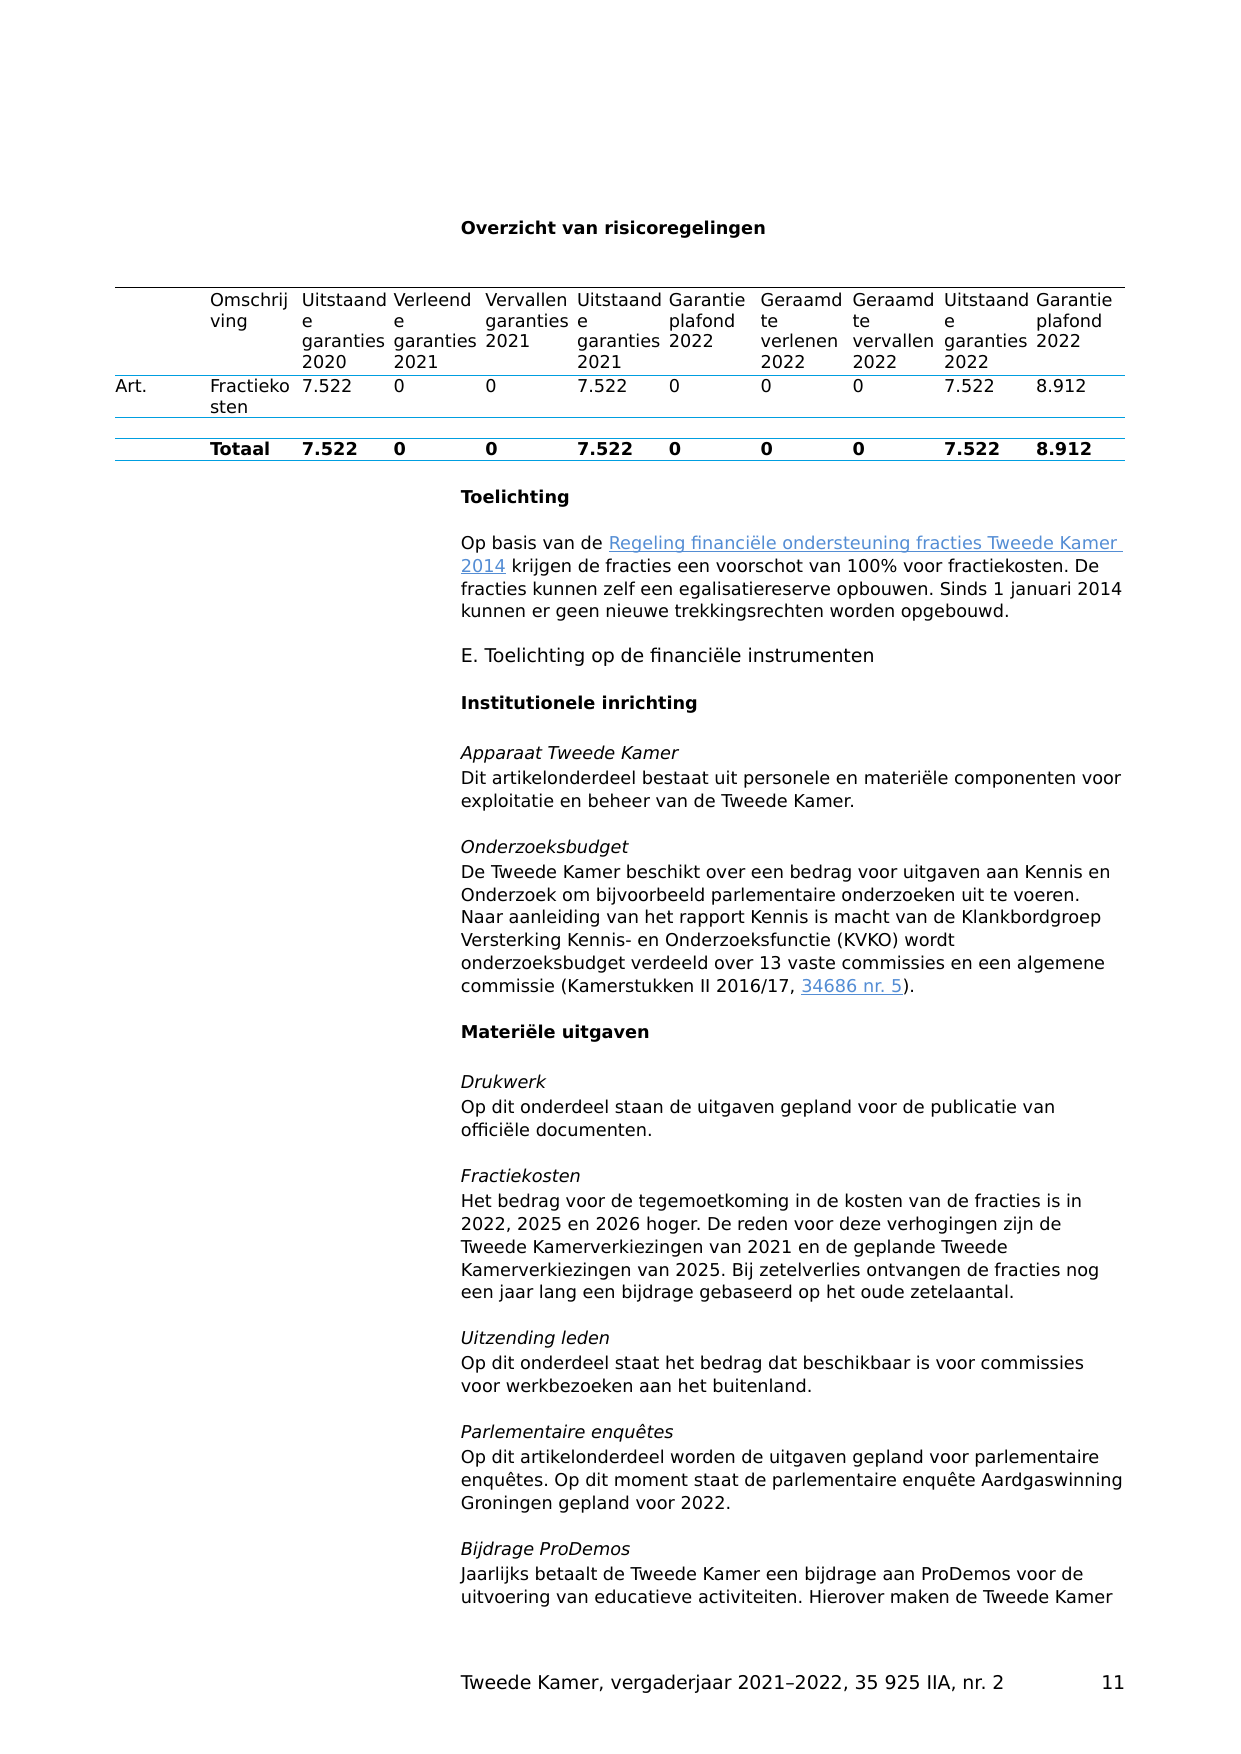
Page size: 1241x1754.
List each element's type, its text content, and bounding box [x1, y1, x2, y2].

table_cell Geraamd te vervallen 2022 [849, 288, 941, 375]
table_cell 7.522 [299, 376, 390, 417]
title E. Toelichting op de financiële instrumenten [461, 645, 1125, 667]
table_cell 7.522 [299, 439, 390, 459]
table_cell Art. [115, 376, 207, 417]
table_cell [299, 418, 390, 438]
table_cell Omschrijving [207, 288, 299, 375]
table_cell 7.522 [941, 439, 1033, 459]
table_cell [1033, 418, 1125, 438]
text Op basis van de Regeling financiële ondersteuning fracties Tweede Kamer 2014 krijgen de fracties een voorschot van 100% voor fractiekosten. De fracties kunnen zelf een egalisatiereserve opbouwen. Sinds 1 januari 2014 kunnen er geen nieuwe trekkingsrechten worden opgebouwd. [461, 531, 1125, 622]
table_cell 7.522 [574, 439, 666, 459]
table_cell 0 [849, 376, 941, 417]
text Fractiekosten [461, 1164, 1125, 1187]
text Drukwerk [461, 1070, 1125, 1093]
table_cell 8.912 [1033, 376, 1125, 417]
text De Tweede Kamer beschikt over een bedrag voor uitgaven aan Kennis en Onderzoek om bijvoorbeeld parlementaire onderzoeken uit te voeren. Naar aanleiding van het rapport Kennis is macht van de Klankbordgroep Versterking Kennis- en Onderzoeksfunctie (KVKO) wordt onderzoeksbudget verdeeld over 13 vaste commissies en een algemene commissie (Kamerstukken II 2016/17, 34686 nr. 5). [461, 860, 1125, 997]
table_cell [115, 418, 207, 438]
table_cell 8.912 [1033, 439, 1125, 459]
table_cell 0 [666, 376, 757, 417]
table_cell 0 [849, 439, 941, 459]
table_cell 7.522 [574, 376, 666, 417]
table_cell 0 [758, 376, 849, 417]
text Jaarlijks betaalt de Tweede Kamer een bijdrage aan ProDemos voor de uitvoering van educatieve activiteiten. Hierover maken de Tweede Kamer [461, 1562, 1125, 1608]
table_cell Uitstaande garanties 2020 [299, 288, 390, 375]
table_cell [574, 418, 666, 438]
table_cell [666, 418, 757, 438]
text Op dit artikelonderdeel worden de uitgaven gepland voor parlementaire enquêtes. Op dit moment staat de parlementaire enquête Aardgaswinning Groningen gepland voor 2022. [461, 1445, 1125, 1514]
table_cell 7.522 [941, 376, 1033, 417]
text Institutionele inrichting [461, 691, 1125, 714]
table_cell Totaal [207, 439, 299, 459]
text Op dit onderdeel staan de uitgaven gepland voor de publicatie van officiële documenten. [461, 1095, 1125, 1141]
table_cell [941, 418, 1033, 438]
text Uitzending leden [461, 1326, 1125, 1349]
text Op dit onderdeel staat het bedrag dat beschikbaar is voor commissies voor werkbezoeken aan het buitenland. [461, 1351, 1125, 1397]
table_cell Uitstaande garanties 2021 [574, 288, 666, 375]
table_cell [115, 288, 207, 375]
text Onderzoeksbudget [461, 835, 1125, 858]
table_cell 0 [758, 439, 849, 459]
text Materiële uitgaven [461, 1020, 1125, 1043]
table_cell 0 [482, 376, 574, 417]
table_cell Garantie plafond 2022 [666, 288, 757, 375]
table_cell [115, 439, 207, 459]
text Parlementaire enquêtes [461, 1420, 1125, 1443]
table_cell 0 [390, 439, 482, 459]
table_cell Uitstaande garanties 2022 [941, 288, 1033, 375]
text Apparaat Tweede Kamer [461, 741, 1125, 764]
table_cell [482, 418, 574, 438]
table_cell Fractiekosten [207, 376, 299, 417]
table_cell 0 [390, 376, 482, 417]
table_cell Garantie plafond 2022 [1033, 288, 1125, 375]
table_cell 0 [482, 439, 574, 459]
table_cell 0 [666, 439, 757, 459]
text Dit artikelonderdeel bestaat uit personele en materiële componenten voor exploitatie en beheer van de Tweede Kamer. [461, 766, 1125, 812]
table_header Tabel 5 Overzicht garanties (bedragen x € 1.000) [115, 262, 1125, 287]
text Het bedrag voor de tegemoetkoming in de kosten van de fracties is in 2022, 2025 en 2026 hoger. De reden voor deze verhogingen zijn de Tweede Kamerverkiezingen van 2021 en de geplande Tweede Kamerverkiezingen van 2025. Bij zetelverlies ontvangen de fracties nog een jaar lang een bijdrage gebaseerd op het oude zetelaantal. [461, 1189, 1125, 1303]
table_cell [390, 418, 482, 438]
text Bijdrage ProDemos [461, 1537, 1125, 1560]
text Toelichting [461, 485, 1125, 508]
text Overzicht van risicoregelingen [461, 216, 1125, 239]
table_cell Verleende garanties 2021 [390, 288, 482, 375]
table_cell [849, 418, 941, 438]
table_cell Geraamd te verlenen 2022 [758, 288, 849, 375]
table_cell Vervallen garanties 2021 [482, 288, 574, 375]
table_cell [758, 418, 849, 438]
table_cell [207, 418, 299, 438]
